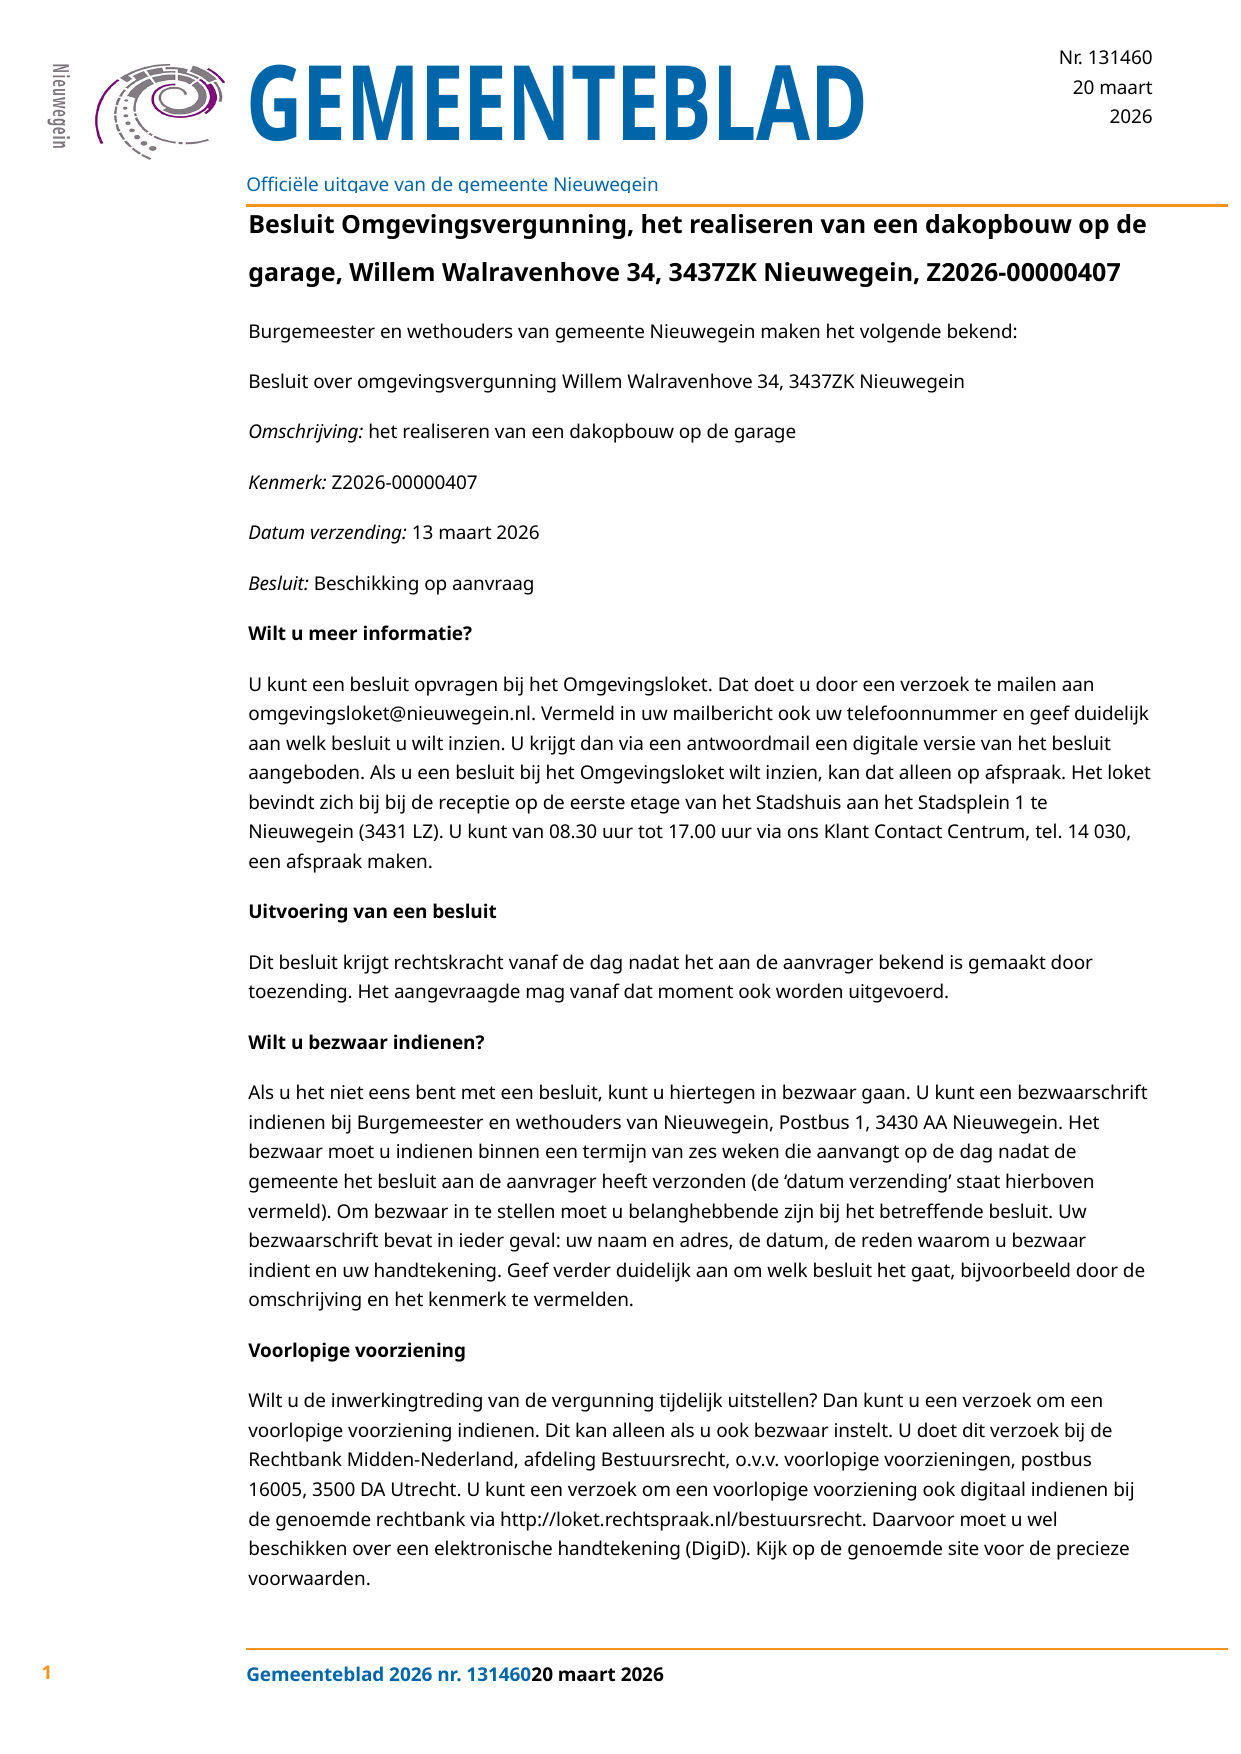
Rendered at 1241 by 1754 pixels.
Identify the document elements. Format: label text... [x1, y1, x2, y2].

text Als u het niet eens bent met een besluit, kunt u hiertegen in bezwaar gaan. U kunt een bezwaarschrift indienen bij Burgemeester en wethouders van Nieuwegein, Postbus 1, 3430 AA Nieuwegein. Het bezwaar moet u indienen binnen een termijn van zes weken die aanvangt op de dag nadat de gemeente het besluit aan de aanvrager heeft verzonden (de ‘datum verzending’ staat hierboven vermeld). Om bezwaar in te stellen moet u belanghebbende zijn bij het betreffende besluit. Uw bezwaarschrift bevat in ieder geval: uw naam en adres, de datum, de reden waarom u bezwaar indient en uw handtekening. Geef verder duidelijk aan om welk besluit het gaat, bijvoorbeeld door de omschrijving en het kenmerk te vermelden. [248, 1079, 1152, 1312]
text Wilt u bezwaar indienen? [248, 1029, 1152, 1055]
text Besluit Omgevingsvergunning, het realiseren van een dakopbouw op de garage, Willem Walravenhove 34, 3437ZK Nieuwegein, Z2026-00000407 [248, 207, 1152, 288]
text Uitvoering van een besluit [248, 899, 1152, 924]
text Kenmerk: Z2026-00000407 [248, 469, 1152, 495]
picture [41, 47, 231, 172]
text Dit besluit krijgt rechtskracht vanaf de dag nadat het aan de aanvrager bekend is gemaakt door toezending. Het aangevraagde mag vanaf dat moment ook worden uitgevoerd. [248, 949, 1152, 1004]
text Wilt u meer informatie? [248, 620, 1152, 646]
text Besluit: Beschikking op aanvraag [248, 570, 1152, 596]
text Voorlopige voorziening [248, 1337, 1152, 1363]
text Wilt u de inwerkingtreding van de vergunning tijdelijk uitstellen? Dan kunt u een verzoek om een voorlopige voorziening indienen. Dit kan alleen als u ook bezwaar instelt. U doet dit verzoek bij de Rechtbank Midden-Nederland, afdeling Bestuursrecht, o.v.v. voorlopige voorzieningen, postbus 16005, 3500 DA Utrecht. U kunt een verzoek om een voorlopige voorziening ook digitaal indienen bij de genoemde rechtbank via http://loket.rechtspraak.nl/bestuursrecht. Daarvoor moet u wel beschikken over een elektronische handtekening (DigiD). Kijk op de genoemde site voor de precieze voorwaarden. [248, 1387, 1152, 1591]
text U kunt een besluit opvragen bij het Omgevingsloket. Dat doet u door een verzoek te mailen aan omgevingsloket@nieuwegein.nl. Vermeld in uw mailbericht ook uw telefoonnummer en geef duidelijk aan welk besluit u wilt inzien. U krijgt dan via een antwoordmail een digitale versie van het besluit aangeboden. Als u een besluit bij het Omgevingsloket wilt inzien, kan dat alleen op afspraak. Het loket bevindt zich bij bij de receptie op de eerste etage van het Stadshuis aan het Stadsplein 1 te Nieuwegein (3431 LZ). U kunt van 08.30 uur tot 17.00 uur via ons Klant Contact Centrum, tel. 14 030, een afspraak maken. [248, 671, 1152, 874]
text Burgemeester en wethouders van gemeente Nieuwegein maken het volgende bekend: [248, 318, 1152, 344]
text Datum verzending: 13 maart 2026 [248, 519, 1152, 545]
text Omschrijving: het realiseren van een dakopbouw op de garage [248, 419, 1152, 444]
text Besluit over omgevingsvergunning Willem Walravenhove 34, 3437ZK Nieuwegein [248, 368, 1152, 394]
